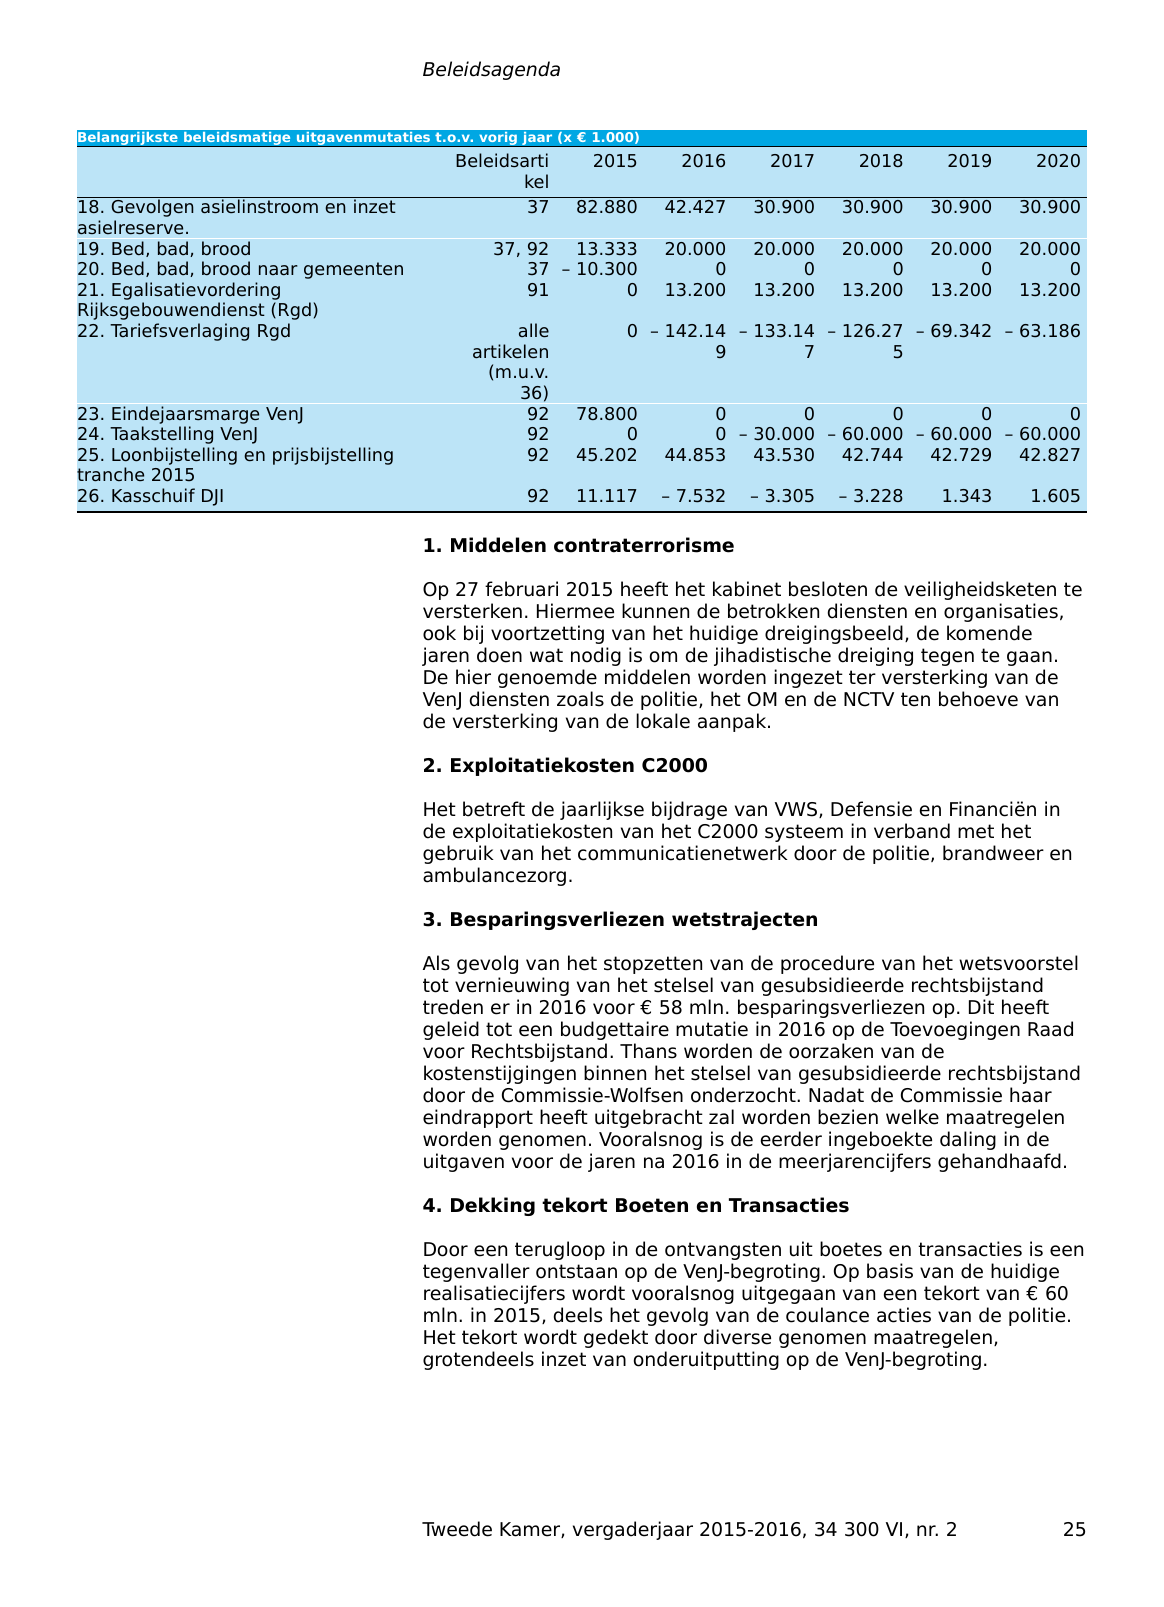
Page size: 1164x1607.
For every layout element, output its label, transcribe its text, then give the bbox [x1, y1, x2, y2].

table_cell 18. Gevolgen asielinstroom en inzet asielreserve. [77, 198, 449, 238]
table_cell – 30.000 [732, 424, 821, 445]
table_cell 37, 92 [449, 239, 555, 259]
table_cell 30.900 [732, 198, 821, 238]
table_cell 30.900 [821, 198, 909, 238]
table_cell 11.117 [555, 486, 644, 511]
table_cell – 69.342 [909, 321, 998, 403]
table_header Belangrijkste beleidsmatige uitgavenmutaties t.o.v. vorig jaar (x € 1.000) [77, 130, 1087, 146]
table_cell 0 [555, 321, 644, 403]
subtitle 3. Besparingsverliezen wetstrajecten [422, 909, 1087, 931]
table_cell 42.729 [909, 445, 998, 486]
table_cell 19. Bed, bad, brood [77, 239, 449, 259]
table_cell 23. Eindejaarsmarge VenJ [77, 404, 449, 424]
table_cell 0 [821, 259, 909, 280]
table_cell – 60.000 [998, 424, 1087, 445]
table_cell 22. Tariefsverlaging Rgd [77, 321, 449, 403]
table_cell – 63.186 [998, 321, 1087, 403]
table_cell 26. Kasschuif DJI [77, 486, 449, 511]
table_cell 92 [449, 424, 555, 445]
table_cell 92 [449, 404, 555, 424]
table_cell 0 [555, 280, 644, 321]
table_cell 20.000 [909, 239, 998, 259]
table_cell 37 [449, 259, 555, 280]
table_cell 2016 [644, 147, 732, 197]
table_cell 0 [732, 259, 821, 280]
table_cell 13.200 [821, 280, 909, 321]
text Als gevolg van het stopzetten van de procedure van het wetsvoorstel tot vernieuwing van het stelsel van gesubsidieerde rechtsbijstand treden er in 2016 voor € 58 mln. besparingsverliezen op. Dit heeft geleid tot een budgettaire mutatie in 2016 op de Toevoegingen Raad voor Rechtsbijstand. Thans worden de oorzaken van de kostenstijgingen binnen het stelsel van gesubsidieerde rechtsbijstand door de Commissie-Wolfsen onderzocht. Nadat de Commissie haar eindrapport heeft uitgebracht zal worden bezien welke maatregelen worden genomen. Vooralsnog is de eerder ingeboekte daling in de uitgaven voor de jaren na 2016 in de meerjarencijfers gehandhaafd. [422, 953, 1087, 1173]
table_cell 0 [909, 404, 998, 424]
table_cell 0 [555, 424, 644, 445]
table_cell 0 [821, 404, 909, 424]
table_cell 44.853 [644, 445, 732, 486]
table_cell 30.900 [909, 198, 998, 238]
table_cell 13.200 [644, 280, 732, 321]
table_cell 92 [449, 445, 555, 486]
table_cell 0 [909, 259, 998, 280]
table_cell 0 [998, 404, 1087, 424]
table_cell [77, 147, 449, 197]
table_cell 21. Egalisatievordering Rijksgebouwendienst (Rgd) [77, 280, 449, 321]
table_cell alle artikelen (m.u.v. 36) [449, 321, 555, 403]
subtitle 4. Dekking tekort Boeten en Transacties [422, 1195, 1087, 1217]
table_cell 82.880 [555, 198, 644, 238]
table_cell 24. Taakstelling VenJ [77, 424, 449, 445]
table_cell 1.343 [909, 486, 998, 511]
table_cell 13.200 [909, 280, 998, 321]
table_cell – 133.147 [732, 321, 821, 403]
table_cell 0 [732, 404, 821, 424]
table_cell 91 [449, 280, 555, 321]
subtitle 2. Exploitatiekosten C2000 [422, 755, 1087, 777]
table_cell – 142.149 [644, 321, 732, 403]
table_cell 0 [998, 259, 1087, 280]
text Het betreft de jaarlijkse bijdrage van VWS, Defensie en Financiën in de exploitatiekosten van het C2000 systeem in verband met het gebruik van het communicatienetwerk door de politie, brandweer en ambulancezorg. [422, 799, 1087, 887]
table_cell – 60.000 [909, 424, 998, 445]
table_cell 25. Loonbijstelling en prijsbijstelling tranche 2015 [77, 445, 449, 486]
table_cell 30.900 [998, 198, 1087, 238]
table_cell – 126.275 [821, 321, 909, 403]
table_cell 78.800 [555, 404, 644, 424]
table_cell Beleidsartikel [449, 147, 555, 197]
table_cell 2015 [555, 147, 644, 197]
table_cell 13.333 [555, 239, 644, 259]
table_cell 2019 [909, 147, 998, 197]
table_cell 20.000 [732, 239, 821, 259]
table_cell 2020 [998, 147, 1087, 197]
table_cell 37 [449, 198, 555, 238]
subtitle 1. Middelen contraterrorisme [422, 534, 1087, 557]
table_cell 20.000 [998, 239, 1087, 259]
table_cell 92 [449, 486, 555, 511]
table_cell 13.200 [732, 280, 821, 321]
table_cell – 10.300 [555, 259, 644, 280]
table_cell 13.200 [998, 280, 1087, 321]
table_cell 1.605 [998, 486, 1087, 511]
table_cell 42.427 [644, 198, 732, 238]
table_cell 42.744 [821, 445, 909, 486]
table_cell 43.530 [732, 445, 821, 486]
table_cell 20.000 [821, 239, 909, 259]
table_cell 20. Bed, bad, brood naar gemeenten [77, 259, 449, 280]
table_cell 42.827 [998, 445, 1087, 486]
table_cell 0 [644, 259, 732, 280]
table_cell 20.000 [644, 239, 732, 259]
text Door een terugloop in de ontvangsten uit boetes en transacties is een tegenvaller ontstaan op de VenJ-begroting. Op basis van de huidige realisatiecijfers wordt vooralsnog uitgegaan van een tekort van € 60 mln. in 2015, deels het gevolg van de coulance acties van de politie. Het tekort wordt gedekt door diverse genomen maatregelen, grotendeels inzet van onderuitputting op de VenJ-begroting. [422, 1239, 1087, 1371]
table_cell 0 [644, 404, 732, 424]
table_cell 0 [644, 424, 732, 445]
text Op 27 februari 2015 heeft het kabinet besloten de veiligheidsketen te versterken. Hiermee kunnen de betrokken diensten en organisaties, ook bij voortzetting van het huidige dreigingsbeeld, de komende jaren doen wat nodig is om de jihadistische dreiging tegen te gaan. De hier genoemde middelen worden ingezet ter versterking van de VenJ diensten zoals de politie, het OM en de NCTV ten behoeve van de versterking van de lokale aanpak. [422, 579, 1087, 733]
table_cell – 60.000 [821, 424, 909, 445]
table_cell – 3.228 [821, 486, 909, 511]
table_cell – 7.532 [644, 486, 732, 511]
table_cell – 3.305 [732, 486, 821, 511]
table_cell 2018 [821, 147, 909, 197]
table_cell 2017 [732, 147, 821, 197]
table_cell 45.202 [555, 445, 644, 486]
